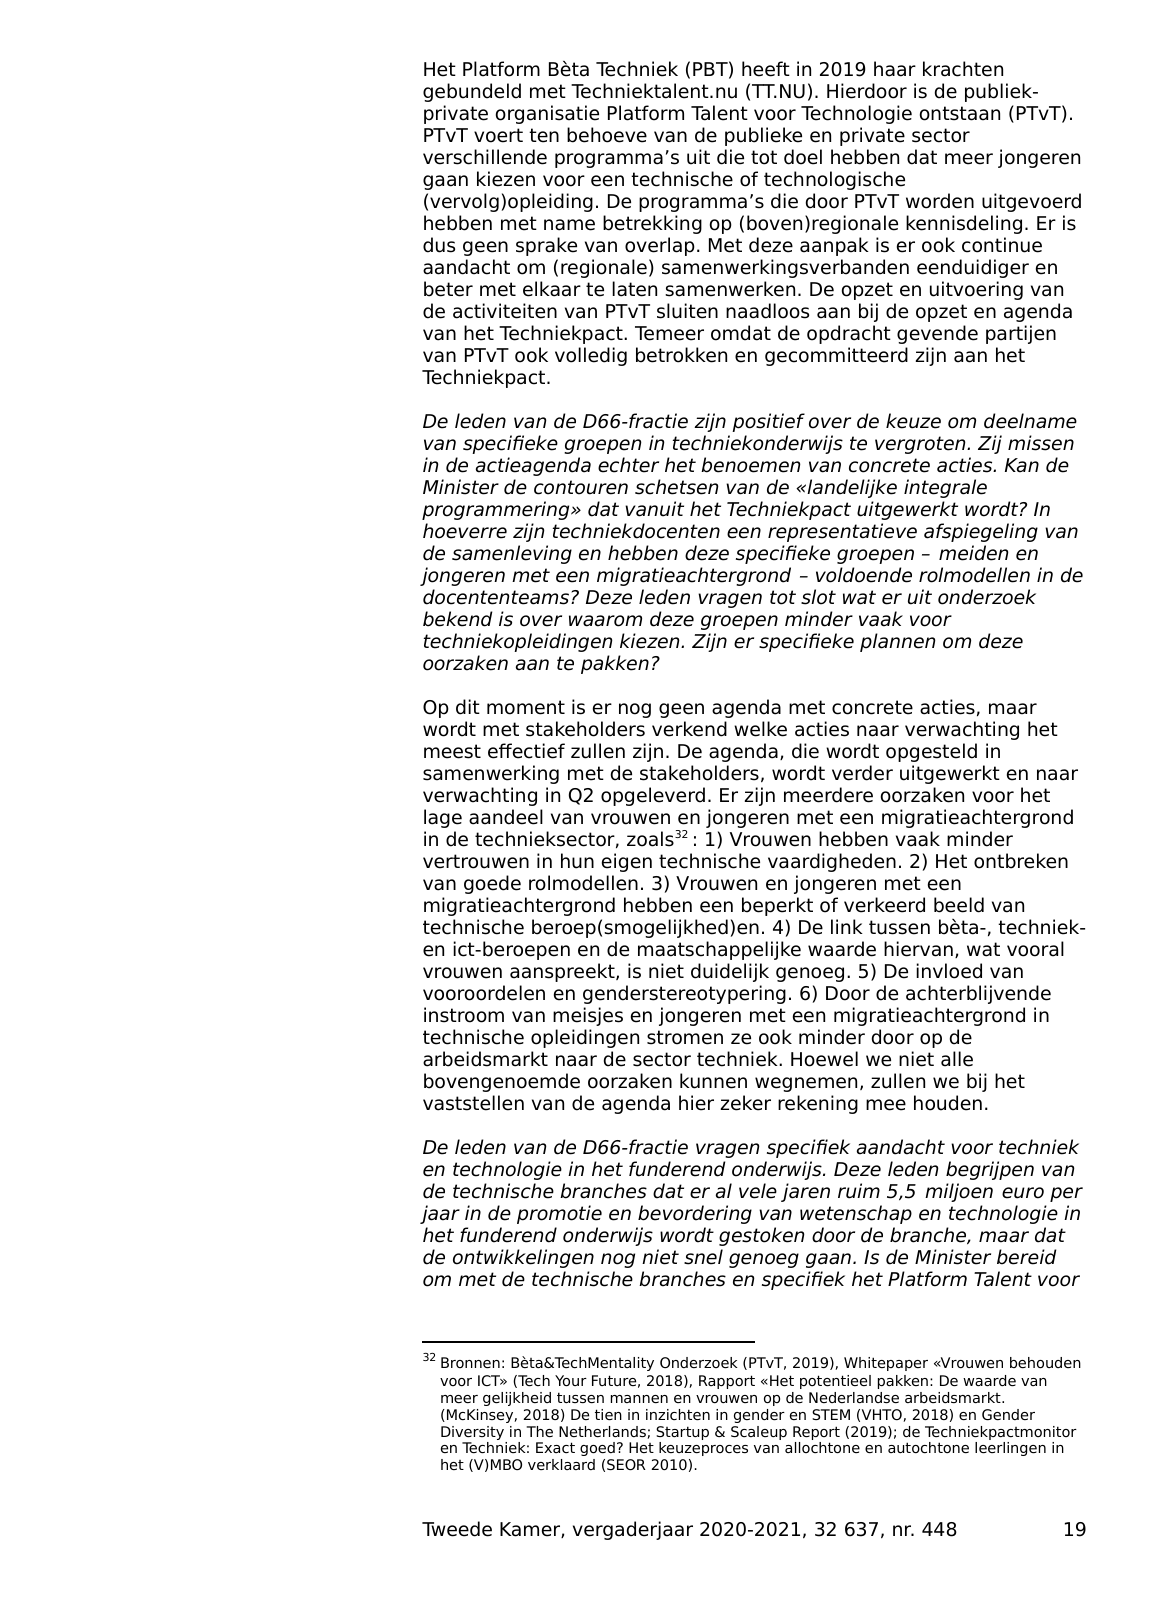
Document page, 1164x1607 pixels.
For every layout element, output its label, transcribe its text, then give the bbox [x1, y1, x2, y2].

text De leden van de D66-fractie vragen specifiek aandacht voor techniek en technologie in het funderend onderwijs. Deze leden begrijpen van de technische branches dat er al vele jaren ruim 5,5 miljoen euro per jaar in de promotie en bevordering van wetenschap en technologie in het funderend onderwijs wordt gestoken door de branche, maar dat de ontwikkelingen nog niet snel genoeg gaan. Is de Minister bereid om met de technische branches en specifiek het Platform Talent voor [422, 1137, 1087, 1291]
text Bronnen: Bèta&TechMentality Onderzoek (PTvT, 2019), Whitepaper «Vrouwen behouden voor ICT» (Tech Your Future, 2018), Rapport «Het potentieel pakken: De waarde van meer gelijkheid tussen mannen en vrouwen op de Nederlandse arbeidsmarkt. (McKinsey, 2018) De tien in inzichten in gender en STEM (VHTO, 2018) en Gender Diversity in The Netherlands; Startup & Scaleup Report (2019); de Techniekpactmonitor en Techniek: Exact goed? Het keuzeproces van allochtone en autochtone leerlingen in het (V)MBO verklaard (SEOR 2010). [422, 1351, 1087, 1474]
text De leden van de D66-fractie zijn positief over de keuze om deelname van specifieke groepen in techniekonderwijs te vergroten. Zij missen in de actieagenda echter het benoemen van concrete acties. Kan de Minister de contouren schetsen van de «landelijke integrale programmering» dat vanuit het Techniekpact uitgewerkt wordt? In hoeverre zijn techniekdocenten een representatieve afspiegeling van de samenleving en hebben deze specifieke groepen – meiden en jongeren met een migratieachtergrond – voldoende rolmodellen in de docententeams? Deze leden vragen tot slot wat er uit onderzoek bekend is over waarom deze groepen minder vaak voor techniekopleidingen kiezen. Zijn er specifieke plannen om deze oorzaken aan te pakken? [422, 411, 1087, 675]
text Het Platform Bèta Techniek (PBT) heeft in 2019 haar krachten gebundeld met Techniektalent.nu (TT.NU). Hierdoor is de publiek-private organisatie Platform Talent voor Technologie ontstaan (PTvT). PTvT voert ten behoeve van de publieke en private sector verschillende programma’s uit die tot doel hebben dat meer jongeren gaan kiezen voor een technische of technologische (vervolg)opleiding. De programma’s die door PTvT worden uitgevoerd hebben met name betrekking op (boven)regionale kennisdeling. Er is dus geen sprake van overlap. Met deze aanpak is er ook continue aandacht om (regionale) samenwerkingsverbanden eenduidiger en beter met elkaar te laten samenwerken. De opzet en uitvoering van de activiteiten van PTvT sluiten naadloos aan bij de opzet en agenda van het Techniekpact. Temeer omdat de opdracht gevende partijen van PTvT ook volledig betrokken en gecommitteerd zijn aan het Techniekpact. [422, 59, 1087, 389]
text Op dit moment is er nog geen agenda met concrete acties, maar wordt met stakeholders verkend welke acties naar verwachting het meest effectief zullen zijn. De agenda, die wordt opgesteld in samenwerking met de stakeholders, wordt verder uitgewerkt en naar verwachting in Q2 opgeleverd. Er zijn meerdere oorzaken voor het lage aandeel van vrouwen en jongeren met een migratieachtergrond in de technieksector, zoals: 1) Vrouwen hebben vaak minder vertrouwen in hun eigen technische vaardigheden. 2) Het ontbreken van goede rolmodellen. 3) Vrouwen en jongeren met een migratieachtergrond hebben een beperkt of verkeerd beeld van technische beroep(smogelijkhed)en. 4) De link tussen bèta-, techniek- en ict-beroepen en de maatschappelijke waarde hiervan, wat vooral vrouwen aanspreekt, is niet duidelijk genoeg. 5) De invloed van vooroordelen en genderstereotypering. 6) Door de achterblijvende instroom van meisjes en jongeren met een migratieachtergrond in technische opleidingen stromen ze ook minder door op de arbeidsmarkt naar de sector techniek. Hoewel we niet alle bovengenoemde oorzaken kunnen wegnemen, zullen we bij het vaststellen van de agenda hier zeker rekening mee houden. [422, 697, 1087, 1114]
